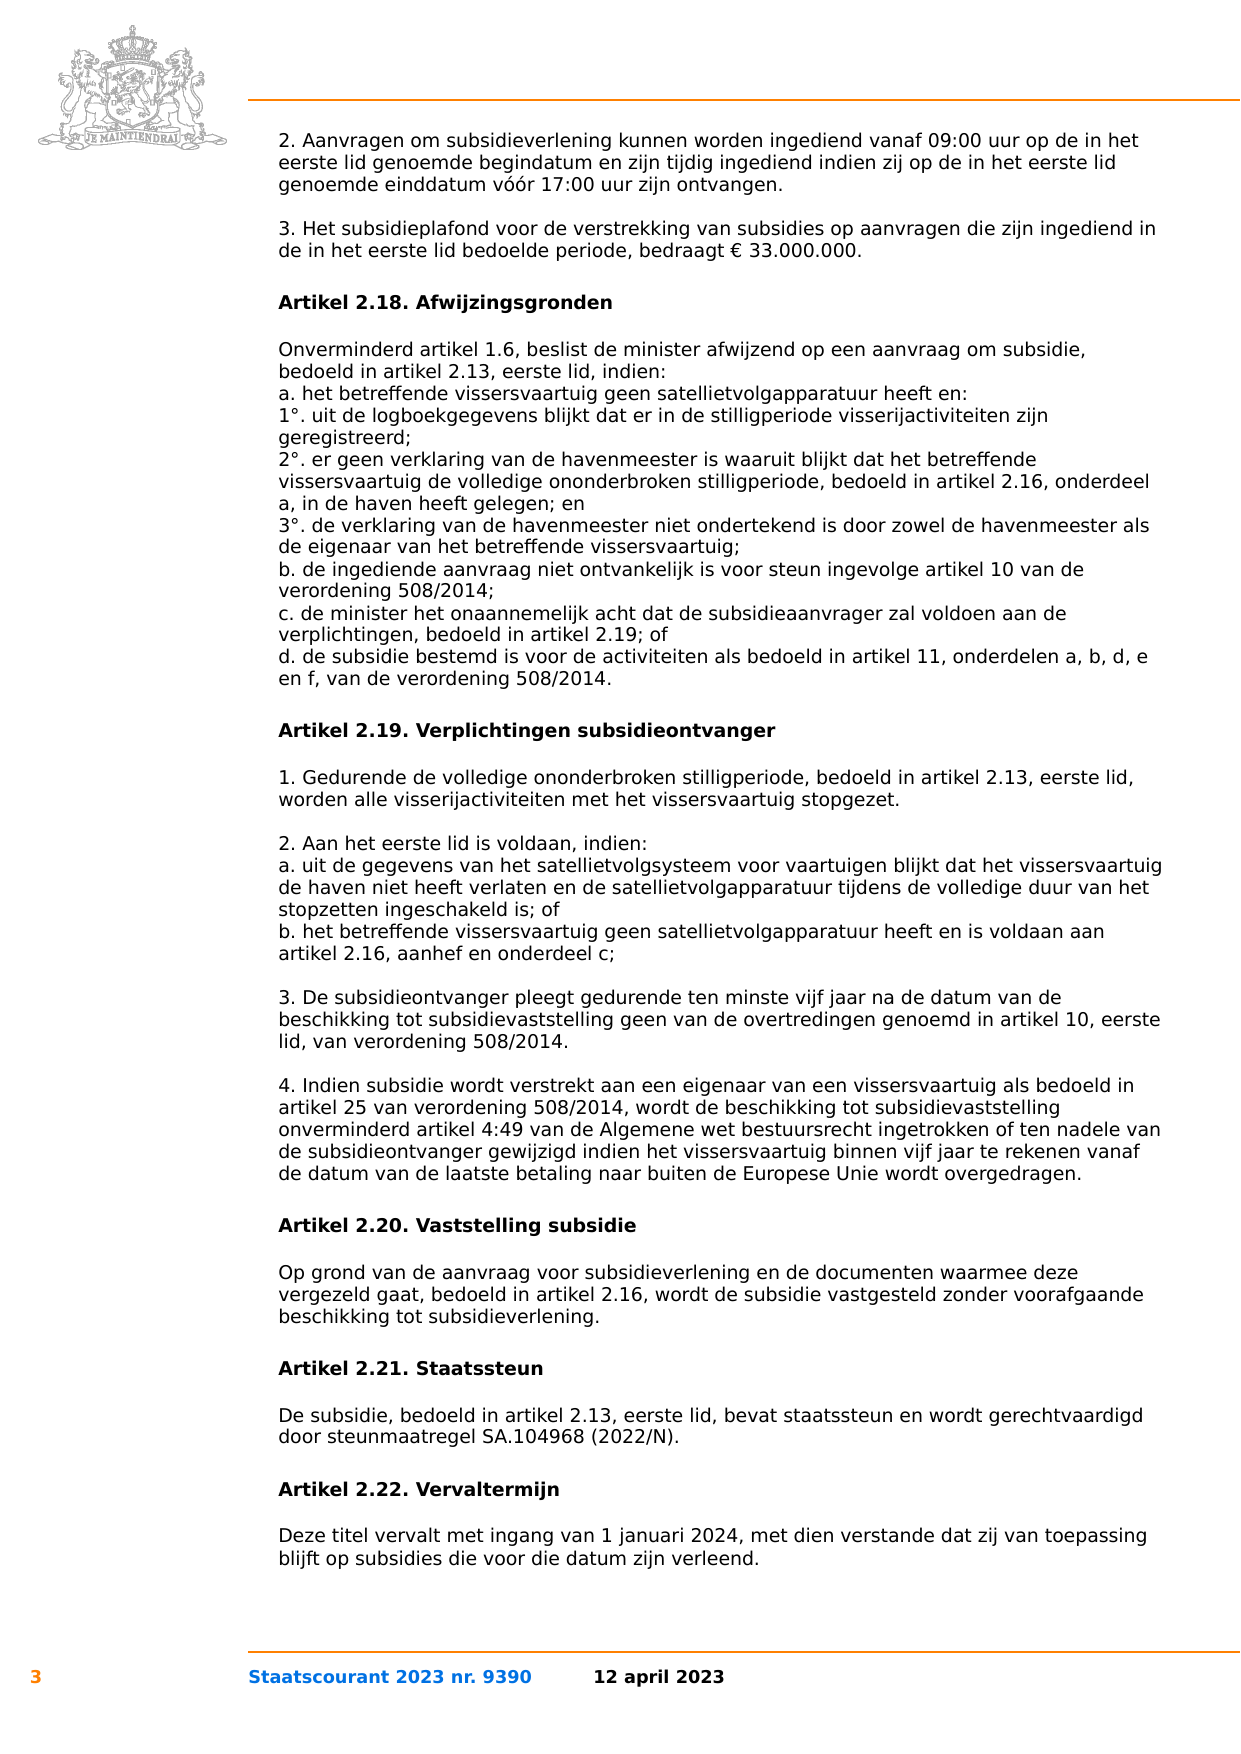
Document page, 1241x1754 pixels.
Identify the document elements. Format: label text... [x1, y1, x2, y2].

text Onverminderd artikel 1.6, beslist de minister afwijzend op een aanvraag om subsidie, bedoeld in artikel 2.13, eerste lid, indien: [278, 339, 1163, 383]
subtitle Artikel 2.22. Vervaltermijn [278, 1478, 1163, 1500]
text 1. Gedurende de volledige ononderbroken stilligperiode, bedoeld in artikel 2.13, eerste lid, worden alle visserijactiviteiten met het vissersvaartuig stopgezet. [278, 767, 1163, 811]
text Op grond van de aanvraag voor subsidieverlening en de documenten waarmee deze vergezeld gaat, bedoeld in artikel 2.16, wordt de subsidie vastgesteld zonder voorafgaande beschikking tot subsidieverlening. [278, 1262, 1163, 1327]
text b. het betreffende vissersvaartuig geen satellietvolgapparatuur heeft en is voldaan aan artikel 2.16, aanhef en onderdeel c; [278, 921, 1163, 965]
text c. de minister het onaannemelijk acht dat de subsidieaanvrager zal voldoen aan de verplichtingen, bedoeld in artikel 2.19; of [278, 602, 1163, 646]
text 3. Het subsidieplafond voor de verstrekking van subsidies op aanvragen die zijn ingediend in de in het eerste lid bedoelde periode, bedraagt € 33.000.000. [278, 218, 1163, 262]
text 3°. de verklaring van de havenmeester niet ondertekend is door zowel de havenmeester als de eigenaar van het betreffende vissersvaartuig; [278, 514, 1163, 558]
picture [38, 25, 227, 150]
subtitle Artikel 2.19. Verplichtingen subsidieontvanger [278, 720, 1163, 742]
text De subsidie, bedoeld in artikel 2.13, eerste lid, bevat staatssteun en wordt gerechtvaardigd door steunmaatregel SA.104968 (2022/N). [278, 1404, 1163, 1448]
text 1°. uit de logboekgegevens blijkt dat er in de stilligperiode visserijactiviteiten zijn geregistreerd; [278, 404, 1163, 448]
text 2. Aan het eerste lid is voldaan, indien: [278, 833, 1163, 855]
text Deze titel vervalt met ingang van 1 januari 2024, met dien verstande dat zij van toepassing blijft op subsidies die voor die datum zijn verleend. [278, 1525, 1163, 1569]
subtitle Artikel 2.21. Staatssteun [278, 1357, 1163, 1379]
text 2. Aanvragen om subsidieverlening kunnen worden ingediend vanaf 09:00 uur op de in het eerste lid genoemde begindatum en zijn tijdig ingediend indien zij op de in het eerste lid genoemde einddatum vóór 17:00 uur zijn ontvangen. [278, 130, 1163, 196]
text 2°. er geen verklaring van de havenmeester is waaruit blijkt dat het betreffende vissersvaartuig de volledige ononderbroken stilligperiode, bedoeld in artikel 2.16, onderdeel a, in de haven heeft gelegen; en [278, 448, 1163, 514]
text 3. De subsidieontvanger pleegt gedurende ten minste vijf jaar na de datum van de beschikking tot subsidievaststelling geen van de overtredingen genoemd in artikel 10, eerste lid, van verordening 508/2014. [278, 987, 1163, 1053]
text d. de subsidie bestemd is voor de activiteiten als bedoeld in artikel 11, onderdelen a, b, d, e en f, van de verordening 508/2014. [278, 646, 1163, 690]
text a. het betreffende vissersvaartuig geen satellietvolgapparatuur heeft en: [278, 383, 1163, 404]
subtitle Artikel 2.20. Vaststelling subsidie [278, 1214, 1163, 1237]
text a. uit de gegevens van het satellietvolgsysteem voor vaartuigen blijkt dat het vissersvaartuig de haven niet heeft verlaten en de satellietvolgapparatuur tijdens de volledige duur van het stopzetten ingeschakeld is; of [278, 855, 1163, 921]
text b. de ingediende aanvraag niet ontvankelijk is voor steun ingevolge artikel 10 van de verordening 508/2014; [278, 558, 1163, 602]
text 4. Indien subsidie wordt verstrekt aan een eigenaar van een vissersvaartuig als bedoeld in artikel 25 van verordening 508/2014, wordt de beschikking tot subsidievaststelling onverminderd artikel 4:49 van de Algemene wet bestuursrecht ingetrokken of ten nadele van de subsidieontvanger gewijzigd indien het vissersvaartuig binnen vijf jaar te rekenen vanaf de datum van de laatste betaling naar buiten de Europese Unie wordt overgedragen. [278, 1075, 1163, 1184]
subtitle Artikel 2.18. Afwijzingsgronden [278, 292, 1163, 314]
